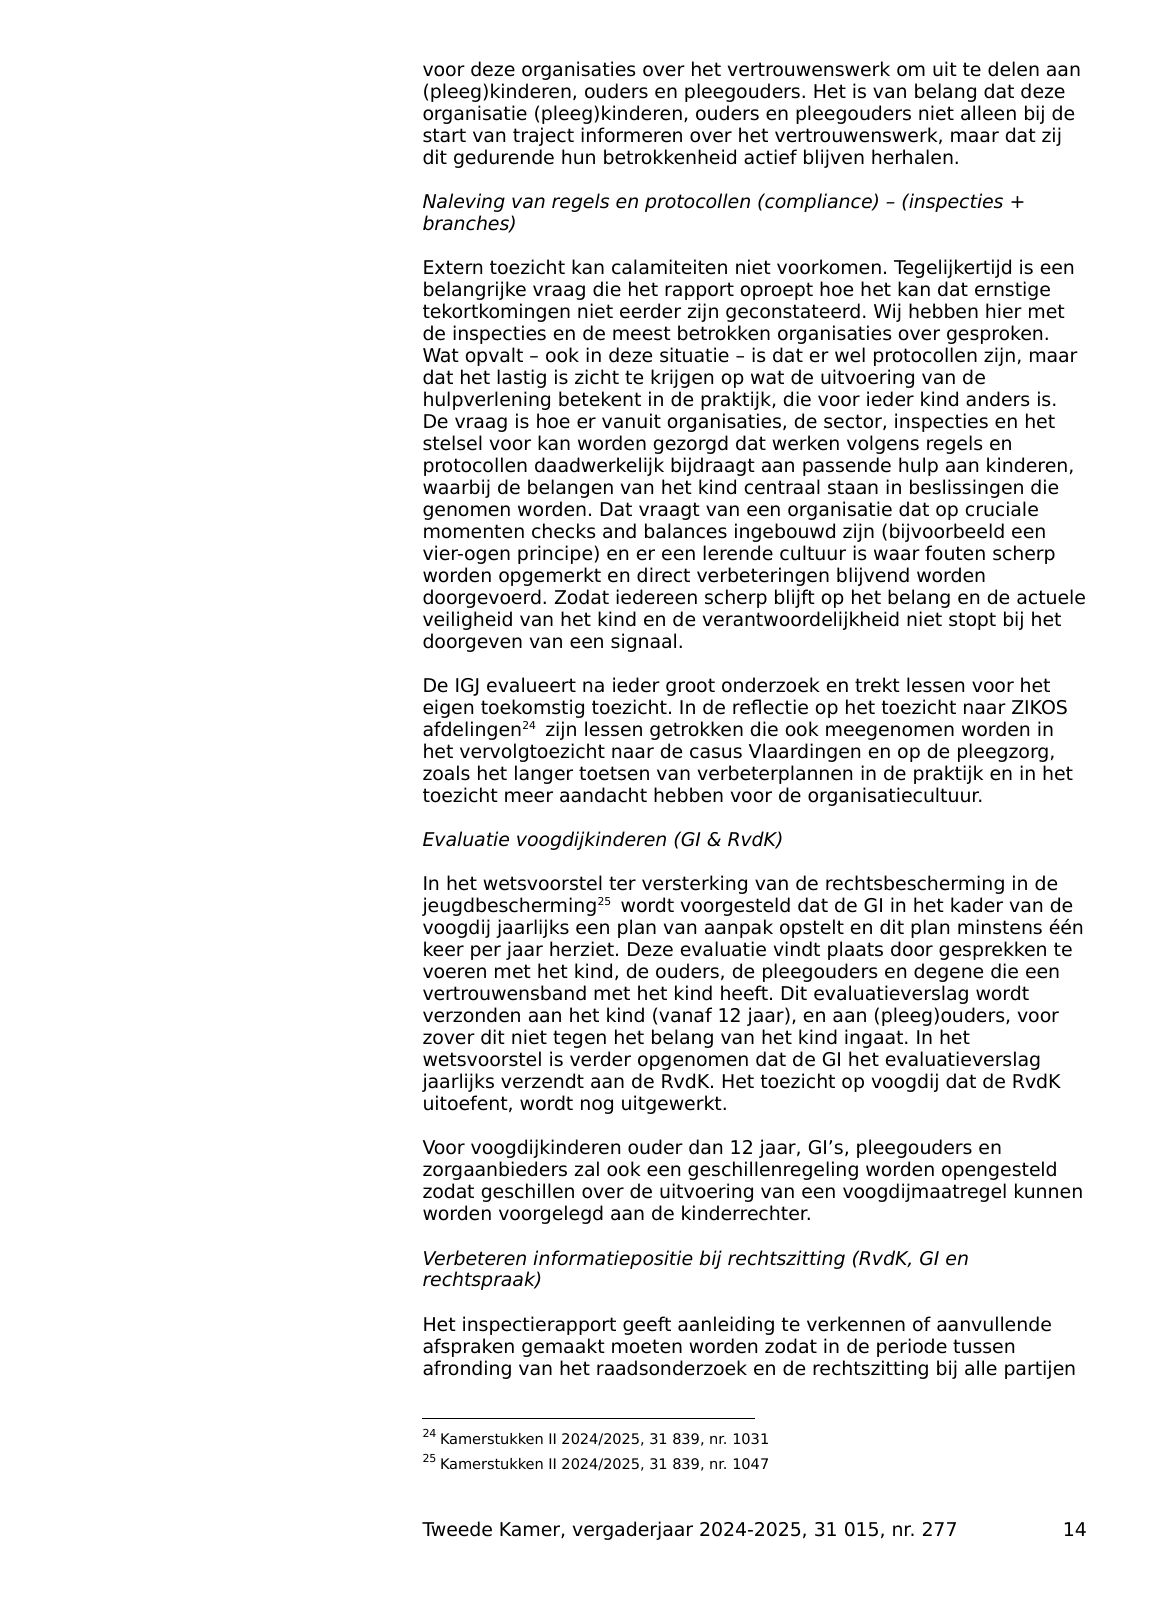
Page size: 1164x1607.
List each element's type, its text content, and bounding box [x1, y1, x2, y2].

text Kamerstukken II 2024/2025, 31 839, nr. 1031 [422, 1427, 1087, 1449]
subtitle Evaluatie voogdijkinderen (GI & RvdK) [422, 829, 1087, 851]
text Het inspectierapport geeft aanleiding te verkennen of aanvullende afspraken gemaakt moeten worden zodat in de periode tussen afronding van het raadsonderzoek en de rechtszitting bij alle partijen [422, 1313, 1087, 1379]
text voor deze organisaties over het vertrouwenswerk om uit te delen aan (pleeg)kinderen, ouders en pleegouders. Het is van belang dat deze organisatie (pleeg)kinderen, ouders en pleegouders niet alleen bij de start van traject informeren over het vertrouwenswerk, maar dat zij dit gedurende hun betrokkenheid actief blijven herhalen. [422, 59, 1087, 169]
subtitle Verbeteren informatiepositie bij rechtszitting (RvdK, GI en rechtspraak) [422, 1247, 1087, 1291]
text Voor voogdijkinderen ouder dan 12 jaar, GI’s, pleegouders en zorgaanbieders zal ook een geschillenregeling worden opengesteld zodat geschillen over de uitvoering van een voogdijmaatregel kunnen worden voorgelegd aan de kinderrechter. [422, 1137, 1087, 1225]
text De IGJ evalueert na ieder groot onderzoek en trekt lessen voor het eigen toekomstig toezicht. In de reflectie op het toezicht naar ZIKOS afdelingen zijn lessen getrokken die ook meegenomen worden in het vervolgtoezicht naar de casus Vlaardingen en op de pleegzorg, zoals het langer toetsen van verbeterplannen in de praktijk en in het toezicht meer aandacht hebben voor de organisatiecultuur. [422, 675, 1087, 807]
text Kamerstukken II 2024/2025, 31 839, nr. 1047 [422, 1452, 1087, 1474]
subtitle Naleving van regels en protocollen (compliance) – (inspecties + branches) [422, 191, 1087, 235]
text Extern toezicht kan calamiteiten niet voorkomen. Tegelijkertijd is een belangrijke vraag die het rapport oproept hoe het kan dat ernstige tekortkomingen niet eerder zijn geconstateerd. Wij hebben hier met de inspecties en de meest betrokken organisaties over gesproken. Wat opvalt – ook in deze situatie – is dat er wel protocollen zijn, maar dat het lastig is zicht te krijgen op wat de uitvoering van de hulpverlening betekent in de praktijk, die voor ieder kind anders is. De vraag is hoe er vanuit organisaties, de sector, inspecties en het stelsel voor kan worden gezorgd dat werken volgens regels en protocollen daadwerkelijk bijdraagt aan passende hulp aan kinderen, waarbij de belangen van het kind centraal staan in beslissingen die genomen worden. Dat vraagt van een organisatie dat op cruciale momenten checks and balances ingebouwd zijn (bijvoorbeeld een vier-ogen principe) en er een lerende cultuur is waar fouten scherp worden opgemerkt en direct verbeteringen blijvend worden doorgevoerd. Zodat iedereen scherp blijft op het belang en de actuele veiligheid van het kind en de verantwoordelijkheid niet stopt bij het doorgeven van een signaal. [422, 257, 1087, 653]
text In het wetsvoorstel ter versterking van de rechtsbescherming in de jeugdbescherming wordt voorgesteld dat de GI in het kader van de voogdij jaarlijks een plan van aanpak opstelt en dit plan minstens één keer per jaar herziet. Deze evaluatie vindt plaats door gesprekken te voeren met het kind, de ouders, de pleegouders en degene die een vertrouwensband met het kind heeft. Dit evaluatieverslag wordt verzonden aan het kind (vanaf 12 jaar), en aan (pleeg)ouders, voor zover dit niet tegen het belang van het kind ingaat. In het wetsvoorstel is verder opgenomen dat de GI het evaluatieverslag jaarlijks verzendt aan de RvdK. Het toezicht op voogdij dat de RvdK uitoefent, wordt nog uitgewerkt. [422, 873, 1087, 1115]
